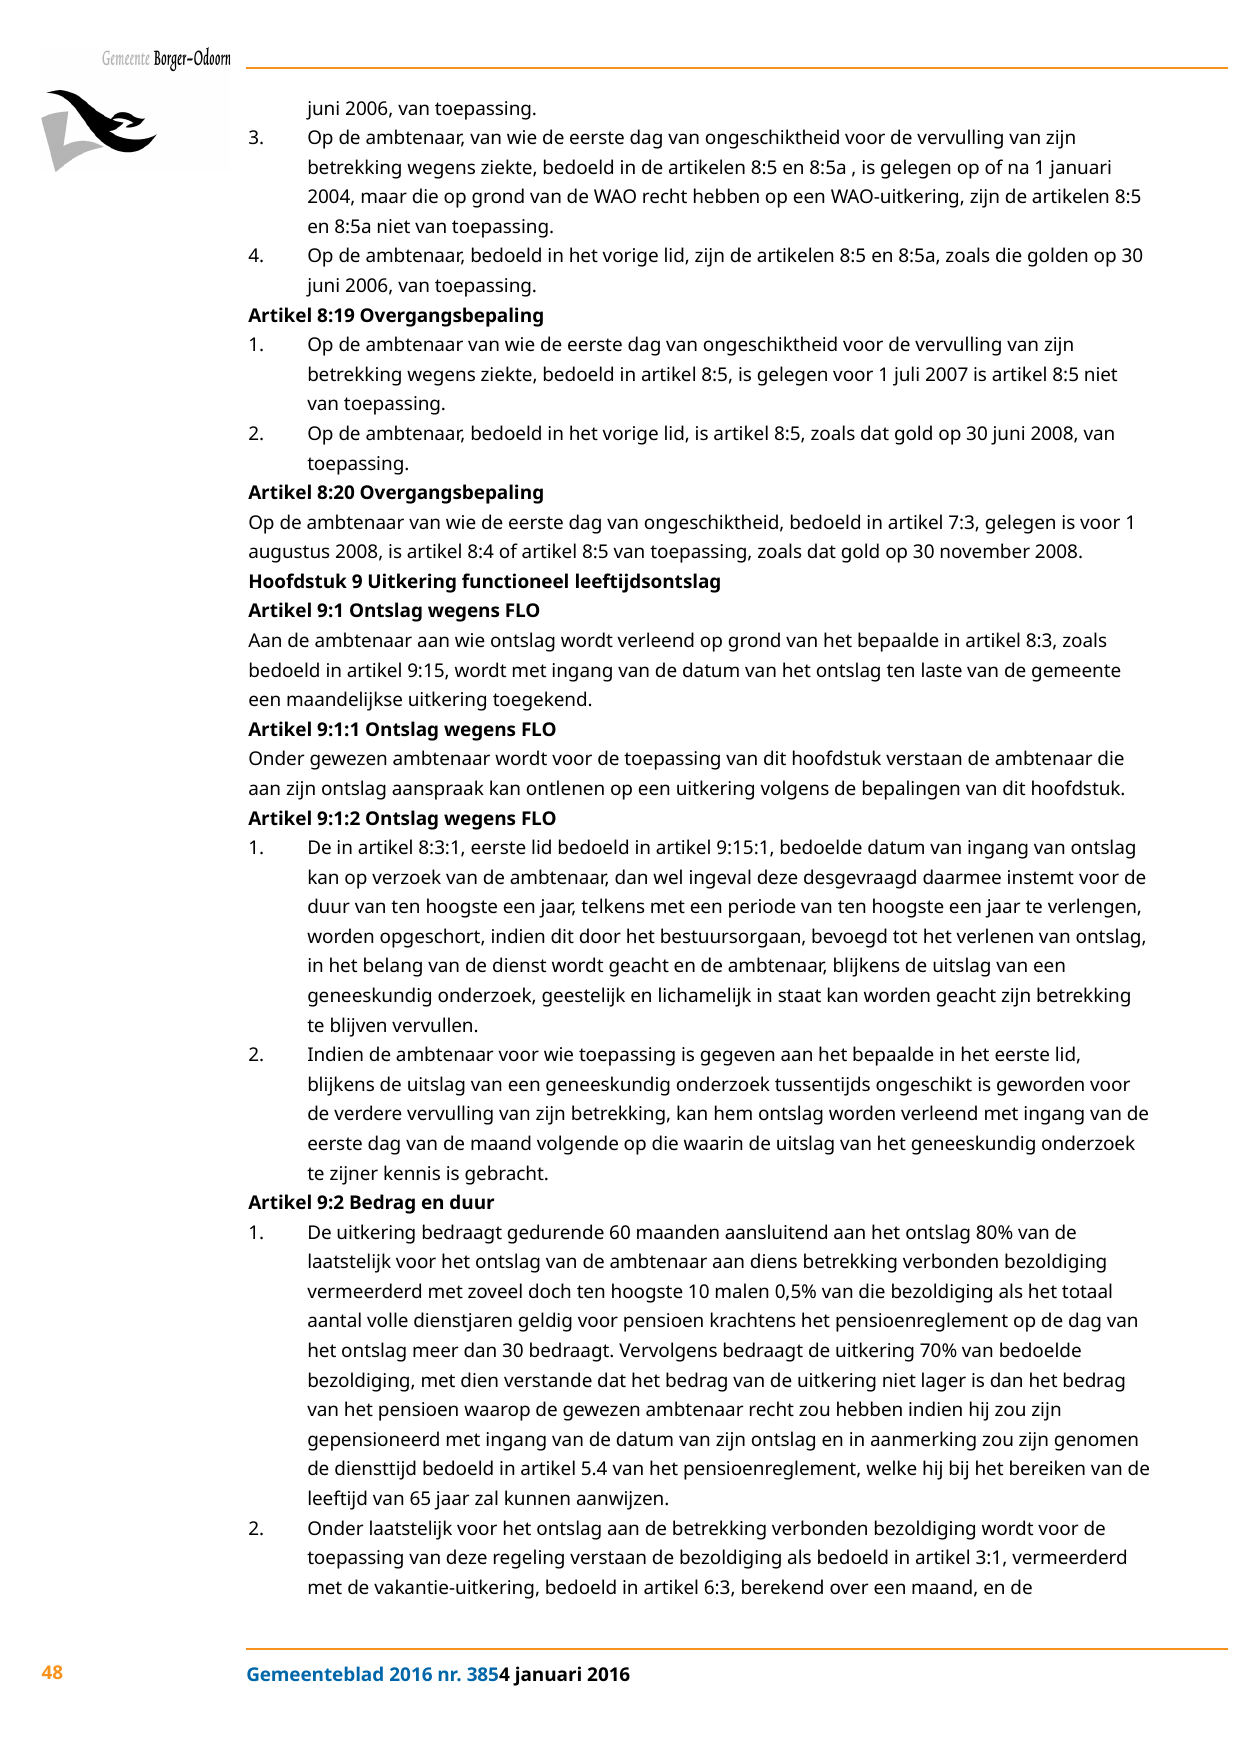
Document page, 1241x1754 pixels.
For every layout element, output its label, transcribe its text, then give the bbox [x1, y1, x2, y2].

text Artikel 8:20 Overgangsbepaling [248, 479, 1152, 505]
list juni 2006, van toepassing. [248, 95, 1152, 121]
list De uitkering bedraagt gedurende 60 maanden aansluitend aan het ontslag 80% van de laatstelijk voor het ontslag van de ambtenaar aan diens betrekking verbonden bezoldiging vermeerderd met zoveel doch ten hoogste 10 malen 0,5% van die bezoldiging als het totaal aantal volle dienstjaren geldig voor pensioen krachtens het pensioenreglement op de dag van het ontslag meer dan 30 bedraagt. Vervolgens bedraagt de uitkering 70% van bedoelde bezoldiging, met dien verstande dat het bedrag van de uitkering niet lager is dan het bedrag van het pensioen waarop de gewezen ambtenaar recht zou hebben indien hij zou zijn gepensioneerd met ingang van de datum van zijn ontslag en in aanmerking zou zijn genomen de diensttijd bedoeld in artikel 5.4 van het pensioenreglement, welke hij bij het bereiken van de leeftijd van 65 jaar zal kunnen aanwijzen. [248, 1219, 1152, 1511]
list Onder laatstelijk voor het ontslag aan de betrekking verbonden bezoldiging wordt voor de toepassing van deze regeling verstaan de bezoldiging als bedoeld in artikel 3:1, vermeerderd met de vakantie-uitkering, bedoeld in artikel 6:3, berekend over een maand, en de [248, 1515, 1152, 1600]
text Artikel 9:1 Ontslag wegens FLO [248, 598, 1152, 623]
list Op de ambtenaar, van wie de eerste dag van ongeschiktheid voor de vervulling van zijn betrekking wegens ziekte, bedoeld in de artikelen 8:5 en 8:5a , is gelegen op of na 1 januari 2004, maar die op grond van de WAO recht hebben op een WAO-uitkering, zijn de artikelen 8:5 en 8:5a niet van toepassing. [248, 124, 1152, 239]
list Op de ambtenaar van wie de eerste dag van ongeschiktheid voor de vervulling van zijn betrekking wegens ziekte, bedoeld in artikel 8:5, is gelegen voor 1 juli 2007 is artikel 8:5 niet van toepassing. [248, 331, 1152, 416]
text Artikel 9:1:2 Ontslag wegens FLO [248, 805, 1152, 831]
list Indien de ambtenaar voor wie toepassing is gegeven aan het bepaalde in het eerste lid, blijkens de uitslag van een geneeskundig onderzoek tussentijds ongeschikt is geworden voor de verdere vervulling van zijn betrekking, kan hem ontslag worden verleend met ingang van de eerste dag van de maand volgende op die waarin de uitslag van het geneeskundig onderzoek te zijner kennis is gebracht. [248, 1041, 1152, 1186]
text Artikel 9:1:1 Ontslag wegens FLO [248, 716, 1152, 742]
list Op de ambtenaar, bedoeld in het vorige lid, zijn de artikelen 8:5 en 8:5a, zoals die golden op 30 juni 2006, van toepassing. [248, 243, 1152, 298]
text Hoofdstuk 9 Uitkering functioneel leeftijdsontslag [248, 568, 1152, 594]
list Op de ambtenaar, bedoeld in het vorige lid, is artikel 8:5, zoals dat gold op 30 juni 2008, van toepassing. [248, 420, 1152, 476]
text Aan de ambtenaar aan wie ontslag wordt verleend op grond van het bepaalde in artikel 8:3, zoals bedoeld in artikel 9:15, wordt met ingang van de datum van het ontslag ten laste van de gemeente een maandelijkse uitkering toegekend. [248, 627, 1152, 712]
text Op de ambtenaar van wie de eerste dag van ongeschiktheid, bedoeld in artikel 7:3, gelegen is voor 1 augustus 2008, is artikel 8:4 of artikel 8:5 van toepassing, zoals dat gold op 30 november 2008. [248, 509, 1152, 564]
text Onder gewezen ambtenaar wordt voor de toepassing van dit hoofdstuk verstaan de ambtenaar die aan zijn ontslag aanspraak kan ontlenen op een uitkering volgens de bepalingen van dit hoofdstuk. [248, 746, 1152, 801]
picture [41, 47, 231, 172]
list De in artikel 8:3:1, eerste lid bedoeld in artikel 9:15:1, bedoelde datum van ingang van ontslag kan op verzoek van de ambtenaar, dan wel ingeval deze desgevraagd daarmee instemt voor de duur van ten hoogste een jaar, telkens met een periode van ten hoogste een jaar te verlengen, worden opgeschort, indien dit door het bestuursorgaan, bevoegd tot het verlenen van ontslag, in het belang van de dienst wordt geacht en de ambtenaar, blijkens de uitslag van een geneeskundig onderzoek, geestelijk en lichamelijk in staat kan worden geacht zijn betrekking te blijven vervullen. [248, 834, 1152, 1038]
text Artikel 9:2 Bedrag en duur [248, 1189, 1152, 1215]
text Artikel 8:19 Overgangsbepaling [248, 302, 1152, 328]
